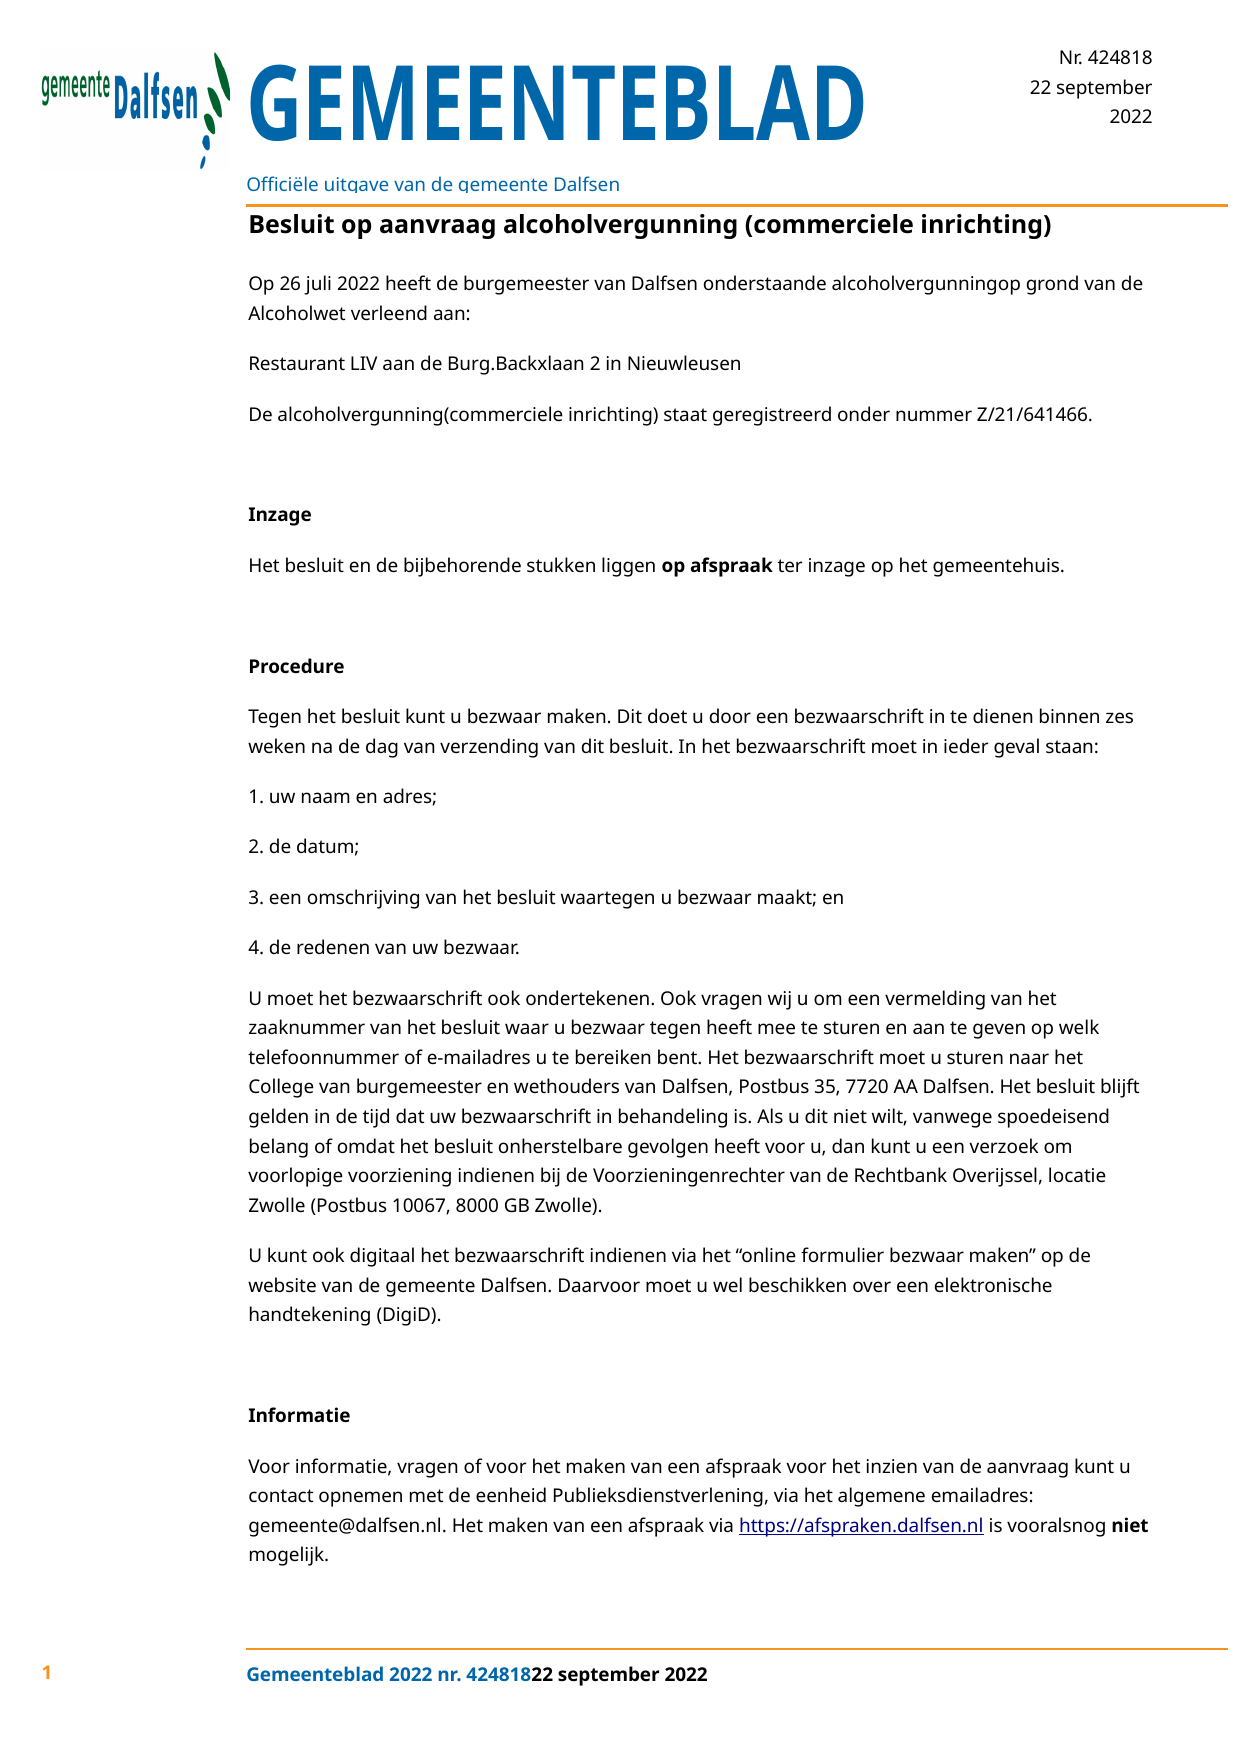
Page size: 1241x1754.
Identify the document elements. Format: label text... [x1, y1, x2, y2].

text Tegen het besluit kunt u bezwaar maken. Dit doet u door een bezwaarschrift in te dienen binnen zes weken na de dag van verzending van dit besluit. In het bezwaarschrift moet in ieder geval staan: [248, 703, 1152, 758]
text U moet het bezwaarschrift ook ondertekenen. Ook vragen wij u om een vermelding van het zaaknummer van het besluit waar u bezwaar tegen heeft mee te sturen en aan te geven op welk telefoonnummer of e-mailadres u te bereiken bent. Het bezwaarschrift moet u sturen naar het College van burgemeester en wethouders van Dalfsen, Postbus 35, 7720 AA Dalfsen. Het besluit blijft gelden in de tijd dat uw bezwaarschrift in behandeling is. Als u dit niet wilt, vanwege spoedeisend belang of omdat het besluit onherstelbare gevolgen heeft voor u, dan kunt u een verzoek om voorlopige voorziening indienen bij de Voorzieningenrechter van de Rechtbank Overijssel, locatie Zwolle (Postbus 10067, 8000 GB Zwolle). [248, 985, 1152, 1218]
text Inzage [248, 502, 1152, 527]
text Het besluit en de bijbehorende stukken liggen op afspraak ter inzage op het gemeentehuis. [248, 552, 1152, 578]
text Besluit op aanvraag alcoholvergunning (commerciele inrichting) [248, 207, 1152, 241]
picture [41, 47, 231, 172]
text U kunt ook digitaal het bezwaarschrift indienen via het “online formulier bezwaar maken” op de website van de gemeente Dalfsen. Daarvoor moet u wel beschikken over een elektronische handtekening (DigiD). [248, 1242, 1152, 1327]
text 2. de datum; [248, 834, 1152, 859]
text De alcoholvergunning(commerciele inrichting) staat geregistreerd onder nummer Z/21/641466. [248, 401, 1152, 426]
text Restaurant LIV aan de Burg.Backxlaan 2 in Nieuwleusen [248, 350, 1152, 376]
text 4. de redenen van uw bezwaar. [248, 934, 1152, 960]
text Voor informatie, vragen of voor het maken van een afspraak voor het inzien van de aanvraag kunt u contact opnemen met de eenheid Publieksdienstverlening, via het algemene emailadres: gemeente@dalfsen.nl. Het maken van een afspraak via https://afspraken.dalfsen.nl is vooralsnog niet mogelijk. [248, 1453, 1152, 1567]
text 1. uw naam en adres; [248, 783, 1152, 809]
text Procedure [248, 653, 1152, 678]
text Op 26 juli 2022 heeft de burgemeester van Dalfsen onderstaande alcoholvergunningop grond van de Alcoholwet verleend aan: [248, 270, 1152, 326]
text Informatie [248, 1402, 1152, 1428]
text 3. een omschrijving van het besluit waartegen u bezwaar maakt; en [248, 884, 1152, 910]
